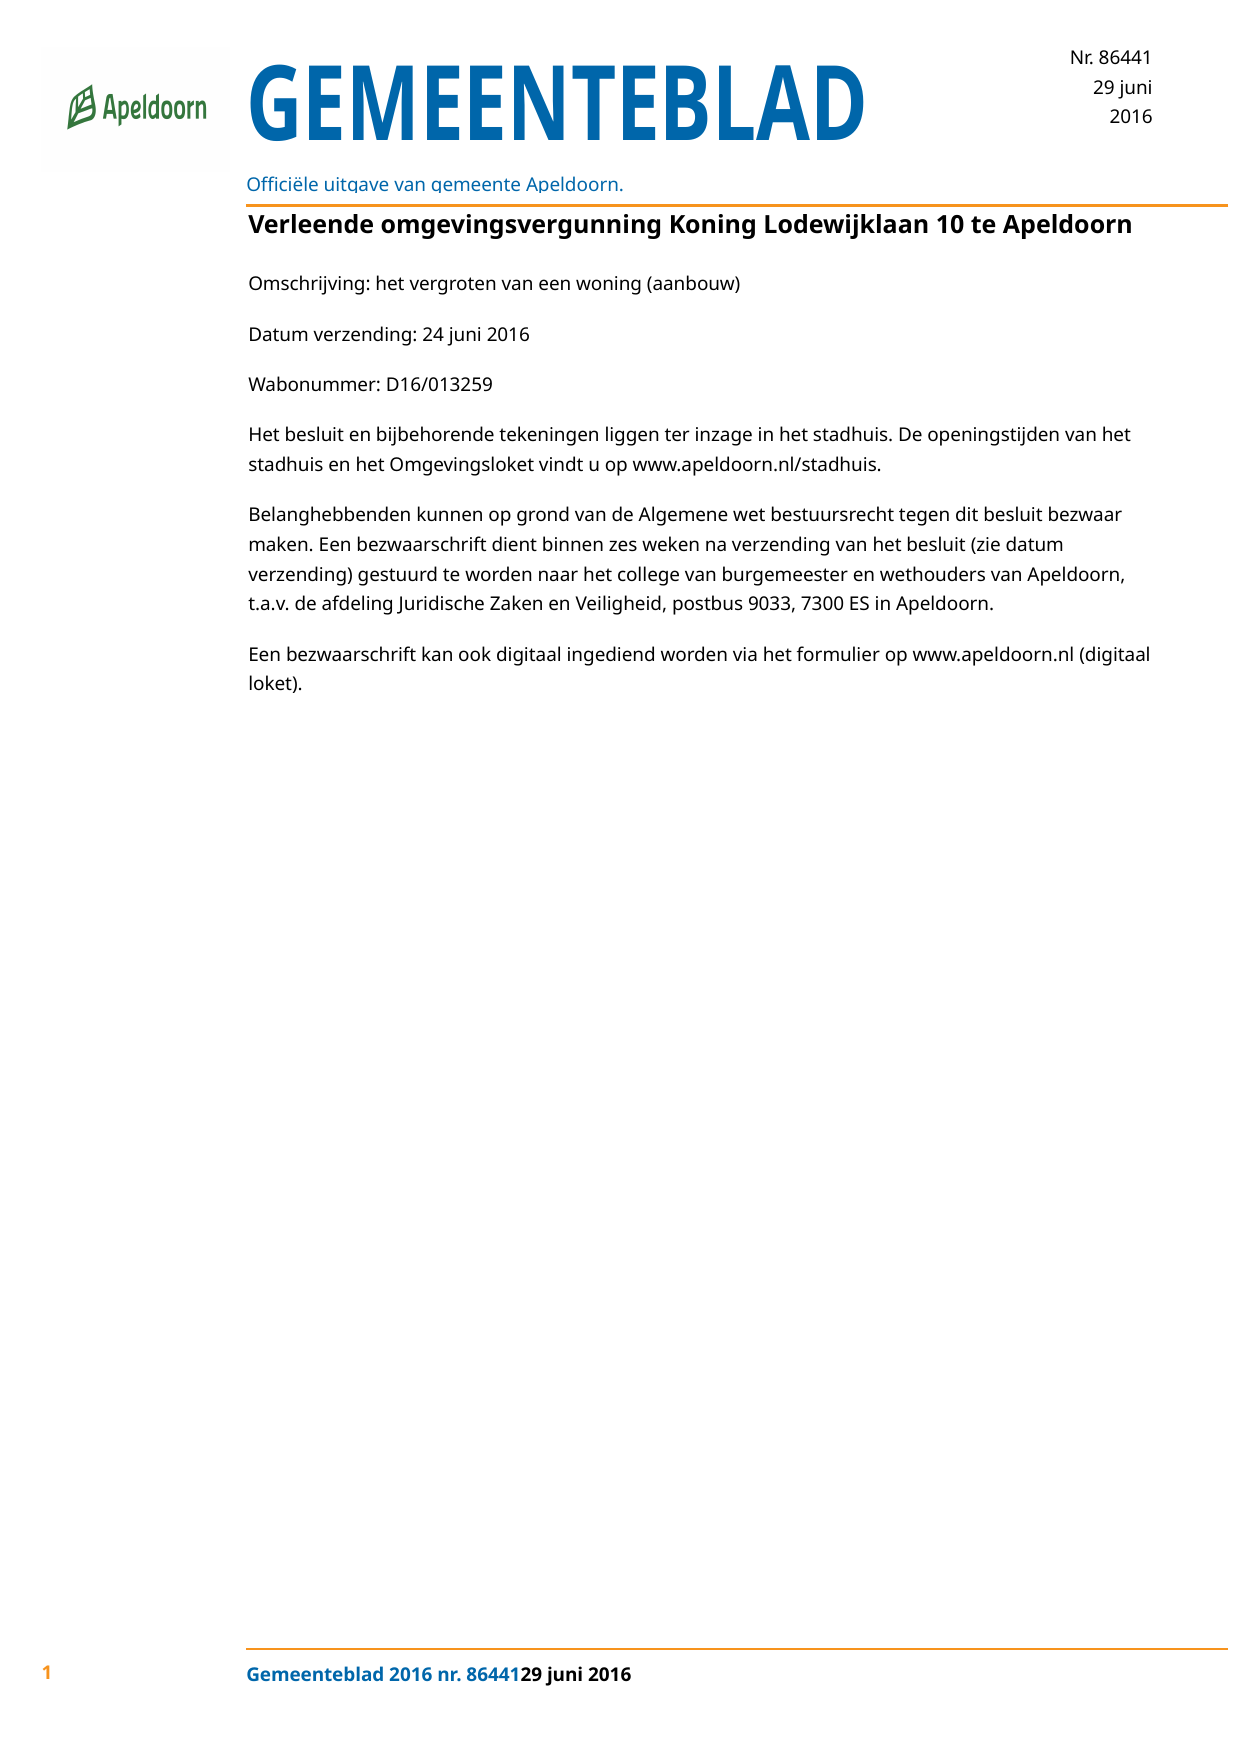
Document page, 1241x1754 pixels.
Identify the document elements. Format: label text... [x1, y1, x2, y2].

text Het besluit en bijbehorende tekeningen liggen ter inzage in het stadhuis. De openingstijden van het stadhuis en het Omgevingsloket vindt u op www.apeldoorn.nl/stadhuis. [248, 422, 1152, 477]
text Datum verzending: 24 juni 2016 [248, 321, 1152, 346]
picture [41, 47, 231, 172]
text Verleende omgevingsvergunning Koning Lodewijklaan 10 te Apeldoorn [248, 207, 1152, 241]
text Wabonummer: D16/013259 [248, 371, 1152, 397]
text Omschrijving: het vergroten van een woning (aanbouw) [248, 270, 1152, 296]
text Belanghebbenden kunnen op grond van de Algemene wet bestuursrecht tegen dit besluit bezwaar maken. Een bezwaarschrift dient binnen zes weken na verzending van het besluit (zie datum verzending) gestuurd te worden naar het college van burgemeester en wethouders van Apeldoorn, t.a.v. de afdeling Juridische Zaken en Veiligheid, postbus 9033, 7300 ES in Apeldoorn. [248, 502, 1152, 616]
text Een bezwaarschrift kan ook digitaal ingediend worden via het formulier op www.apeldoorn.nl (digitaal loket). [248, 641, 1152, 696]
